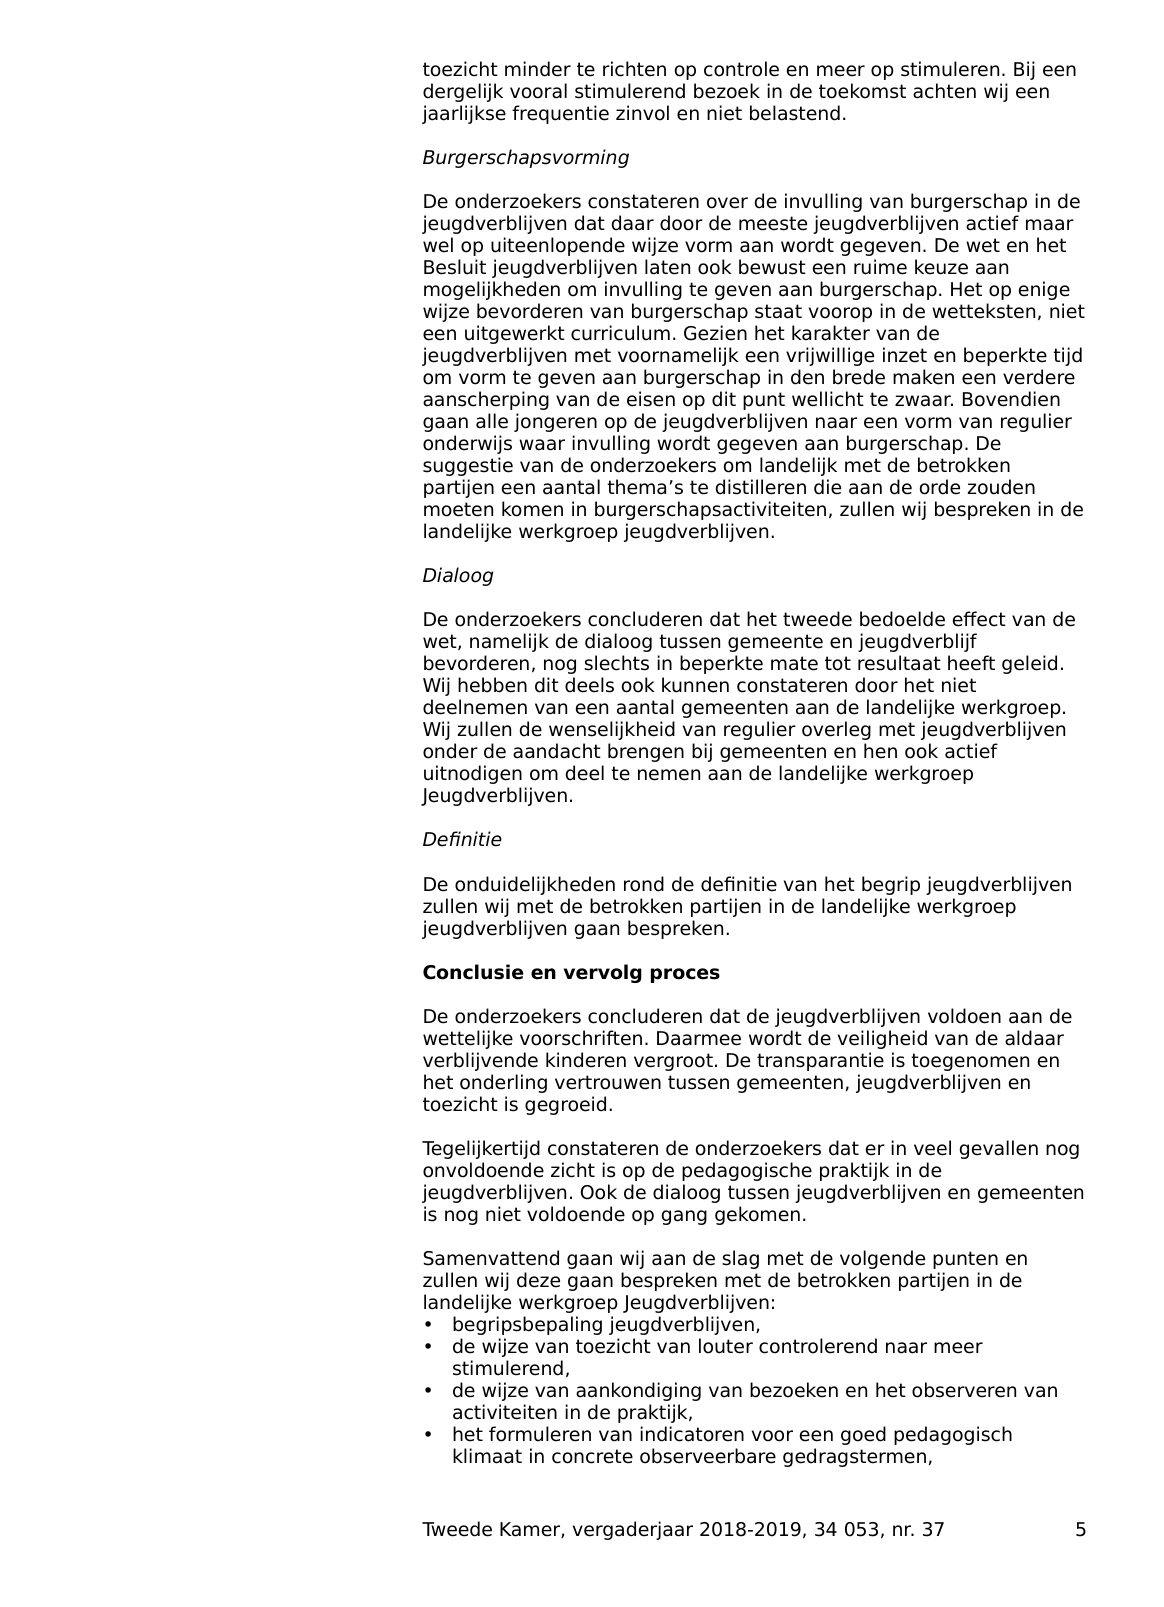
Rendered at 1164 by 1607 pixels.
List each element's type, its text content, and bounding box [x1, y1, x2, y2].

text Wij zullen de wenselijkheid van regulier overleg met jeugdverblijven onder de aandacht brengen bij gemeenten en hen ook actief uitnodigen om deel te nemen aan de landelijke werkgroep Jeugdverblijven. [422, 719, 1087, 807]
text De onderzoekers concluderen dat de jeugdverblijven voldoen aan de wettelijke voorschriften. Daarmee wordt de veiligheid van de aldaar verblijvende kinderen vergroot. De transparantie is toegenomen en het onderling vertrouwen tussen gemeenten, jeugdverblijven en toezicht is gegroeid. [422, 1006, 1087, 1116]
subtitle Dialoog [422, 565, 1087, 587]
text Samenvattend gaan wij aan de slag met de volgende punten en zullen wij deze gaan bespreken met de betrokken partijen in de landelijke werkgroep Jeugdverblijven: [422, 1248, 1087, 1314]
text • begripsbepaling jeugdverblijven, [422, 1314, 1087, 1336]
subtitle Conclusie en vervolg proces [422, 962, 1087, 984]
text De onderzoekers concluderen dat het tweede bedoelde effect van de wet, namelijk de dialoog tussen gemeente en jeugdverblijf bevorderen, nog slechts in beperkte mate tot resultaat heeft geleid. Wij hebben dit deels ook kunnen constateren door het niet deelnemen van een aantal gemeenten aan de landelijke werkgroep. [422, 609, 1087, 719]
text • het formuleren van indicatoren voor een goed pedagogisch klimaat in concrete observeerbare gedragstermen, [422, 1424, 1087, 1468]
text De onduidelijkheden rond de definitie van het begrip jeugdverblijven zullen wij met de betrokken partijen in de landelijke werkgroep jeugdverblijven gaan bespreken. [422, 873, 1087, 939]
text Tegelijkertijd constateren de onderzoekers dat er in veel gevallen nog onvoldoende zicht is op de pedagogische praktijk in de jeugdverblijven. Ook de dialoog tussen jeugdverblijven en gemeenten is nog niet voldoende op gang gekomen. [422, 1138, 1087, 1226]
text toezicht minder te richten op controle en meer op stimuleren. Bij een dergelijk vooral stimulerend bezoek in de toekomst achten wij een jaarlijkse frequentie zinvol en niet belastend. [422, 59, 1087, 125]
subtitle Definitie [422, 829, 1087, 851]
subtitle Burgerschapsvorming [422, 147, 1087, 169]
text De onderzoekers constateren over de invulling van burgerschap in de jeugdverblijven dat daar door de meeste jeugdverblijven actief maar wel op uiteenlopende wijze vorm aan wordt gegeven. De wet en het Besluit jeugdverblijven laten ook bewust een ruime keuze aan mogelijkheden om invulling te geven aan burgerschap. Het op enige wijze bevorderen van burgerschap staat voorop in de wetteksten, niet een uitgewerkt curriculum. Gezien het karakter van de jeugdverblijven met voornamelijk een vrijwillige inzet en beperkte tijd om vorm te geven aan burgerschap in den brede maken een verdere aanscherping van de eisen op dit punt wellicht te zwaar. Bovendien gaan alle jongeren op de jeugdverblijven naar een vorm van regulier onderwijs waar invulling wordt gegeven aan burgerschap. De suggestie van de onderzoekers om landelijk met de betrokken partijen een aantal thema’s te distilleren die aan de orde zouden moeten komen in burgerschapsactiviteiten, zullen wij bespreken in de landelijke werkgroep jeugdverblijven. [422, 191, 1087, 543]
text • de wijze van aankondiging van bezoeken en het observeren van activiteiten in de praktijk, [422, 1380, 1087, 1424]
text • de wijze van toezicht van louter controlerend naar meer stimulerend, [422, 1336, 1087, 1380]
